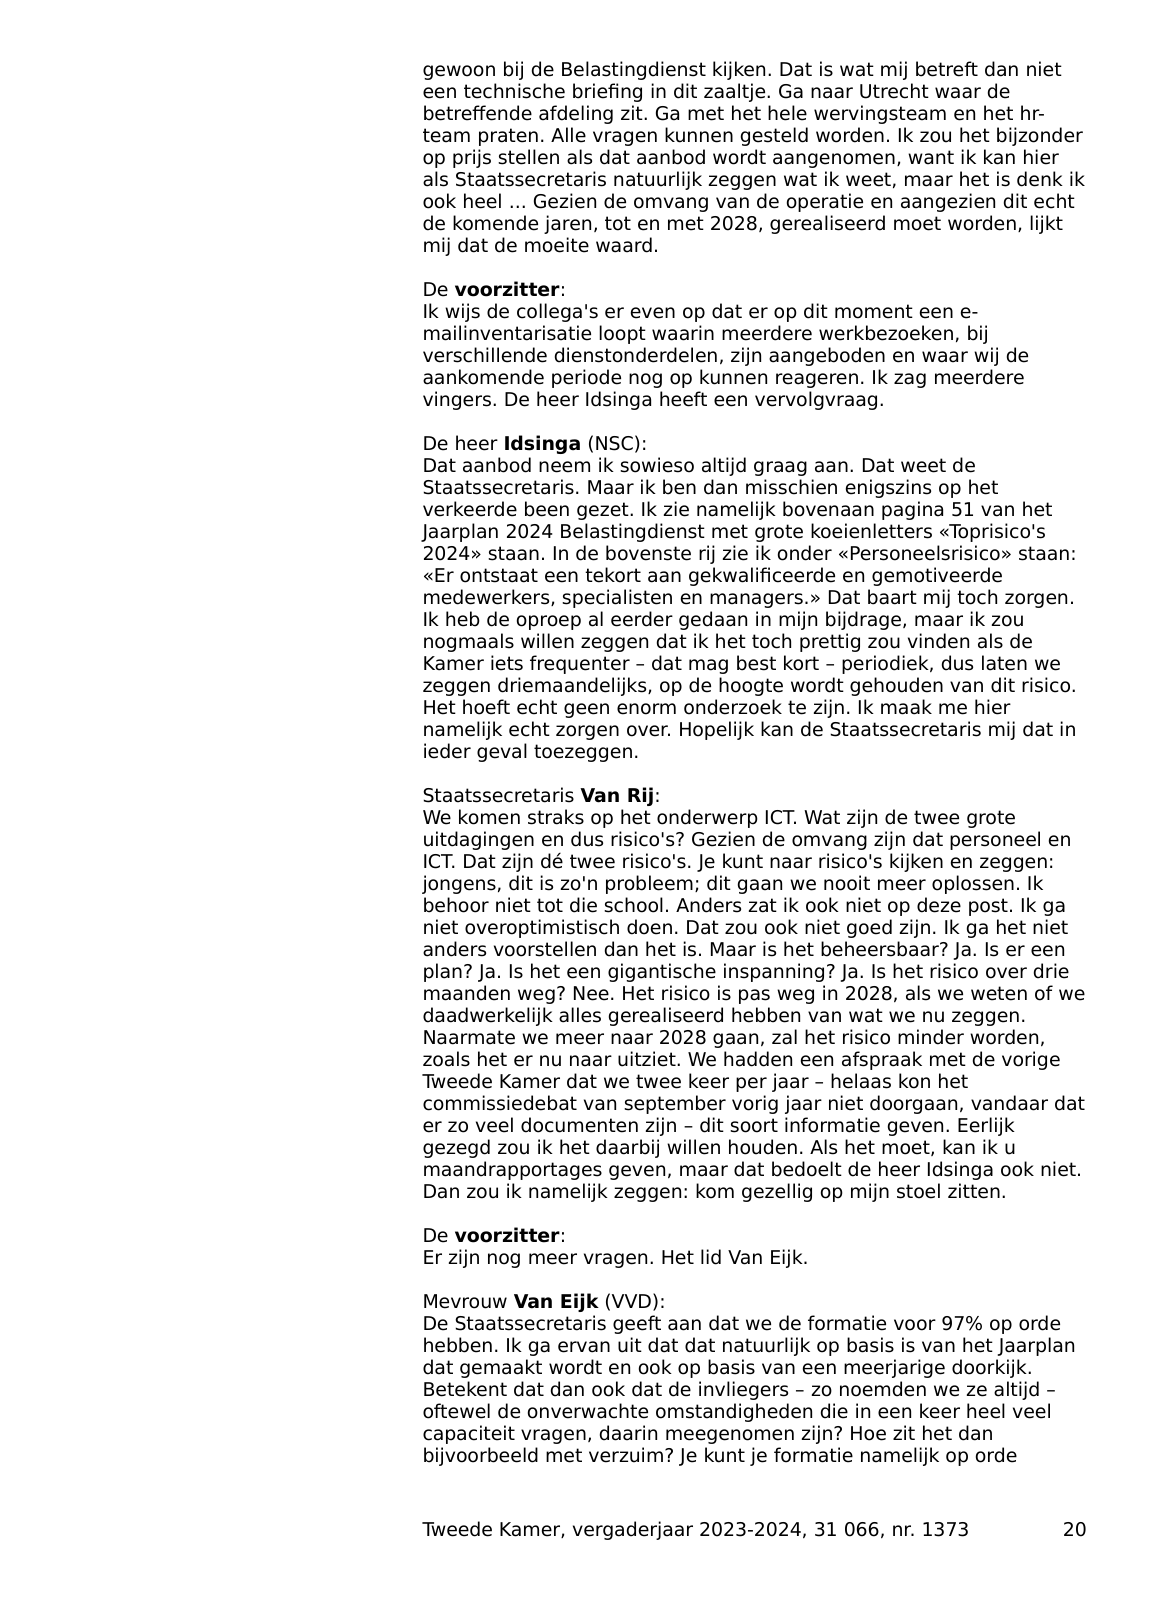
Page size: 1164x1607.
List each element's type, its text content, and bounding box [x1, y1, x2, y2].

text Mevrouw Van Eijk (VVD): [422, 1291, 1087, 1313]
text De heer Idsinga (NSC): [422, 433, 1087, 455]
text Dat aanbod neem ik sowieso altijd graag aan. Dat weet de Staatssecretaris. Maar ik ben dan misschien enigszins op het verkeerde been gezet. Ik zie namelijk bovenaan pagina 51 van het Jaarplan 2024 Belastingdienst met grote koeienletters «Toprisico's 2024» staan. In de bovenste rij zie ik onder «Personeelsrisico» staan: «Er ontstaat een tekort aan gekwalificeerde en gemotiveerde medewerkers, specialisten en managers.» Dat baart mij toch zorgen. Ik heb de oproep al eerder gedaan in mijn bijdrage, maar ik zou nogmaals willen zeggen dat ik het toch prettig zou vinden als de Kamer iets frequenter – dat mag best kort – periodiek, dus laten we zeggen driemaandelijks, op de hoogte wordt gehouden van dit risico. Het hoeft echt geen enorm onderzoek te zijn. Ik maak me hier namelijk echt zorgen over. Hopelijk kan de Staatssecretaris mij dat in ieder geval toezeggen. [422, 455, 1087, 763]
text Ik wijs de collega's er even op dat er op dit moment een e-mailinventarisatie loopt waarin meerdere werkbezoeken, bij verschillende dienstonderdelen, zijn aangeboden en waar wij de aankomende periode nog op kunnen reageren. Ik zag meerdere vingers. De heer Idsinga heeft een vervolgvraag. [422, 301, 1087, 411]
text gewoon bij de Belastingdienst kijken. Dat is wat mij betreft dan niet een technische briefing in dit zaaltje. Ga naar Utrecht waar de betreffende afdeling zit. Ga met het hele wervingsteam en het hr-team praten. Alle vragen kunnen gesteld worden. Ik zou het bijzonder op prijs stellen als dat aanbod wordt aangenomen, want ik kan hier als Staatssecretaris natuurlijk zeggen wat ik weet, maar het is denk ik ook heel ... Gezien de omvang van de operatie en aangezien dit echt de komende jaren, tot en met 2028, gerealiseerd moet worden, lijkt mij dat de moeite waard. [422, 59, 1087, 257]
text De voorzitter: [422, 1225, 1087, 1247]
text De voorzitter: [422, 279, 1087, 301]
text De Staatssecretaris geeft aan dat we de formatie voor 97% op orde hebben. Ik ga ervan uit dat dat natuurlijk op basis is van het Jaarplan dat gemaakt wordt en ook op basis van een meerjarige doorkijk. Betekent dat dan ook dat de invliegers – zo noemden we ze altijd – oftewel de onverwachte omstandigheden die in een keer heel veel capaciteit vragen, daarin meegenomen zijn? Hoe zit het dan bijvoorbeeld met verzuim? Je kunt je formatie namelijk op orde [422, 1313, 1087, 1467]
text We komen straks op het onderwerp ICT. Wat zijn de twee grote uitdagingen en dus risico's? Gezien de omvang zijn dat personeel en ICT. Dat zijn dé twee risico's. Je kunt naar risico's kijken en zeggen: jongens, dit is zo'n probleem; dit gaan we nooit meer oplossen. Ik behoor niet tot die school. Anders zat ik ook niet op deze post. Ik ga niet overoptimistisch doen. Dat zou ook niet goed zijn. Ik ga het niet anders voorstellen dan het is. Maar is het beheersbaar? Ja. Is er een plan? Ja. Is het een gigantische inspanning? Ja. Is het risico over drie maanden weg? Nee. Het risico is pas weg in 2028, als we weten of we daadwerkelijk alles gerealiseerd hebben van wat we nu zeggen. Naarmate we meer naar 2028 gaan, zal het risico minder worden, zoals het er nu naar uitziet. We hadden een afspraak met de vorige Tweede Kamer dat we twee keer per jaar – helaas kon het commissiedebat van september vorig jaar niet doorgaan, vandaar dat er zo veel documenten zijn – dit soort informatie geven. Eerlijk gezegd zou ik het daarbij willen houden. Als het moet, kan ik u maandrapportages geven, maar dat bedoelt de heer Idsinga ook niet. Dan zou ik namelijk zeggen: kom gezellig op mijn stoel zitten. [422, 807, 1087, 1203]
text Er zijn nog meer vragen. Het lid Van Eijk. [422, 1247, 1087, 1269]
text Staatssecretaris Van Rij: [422, 785, 1087, 807]
